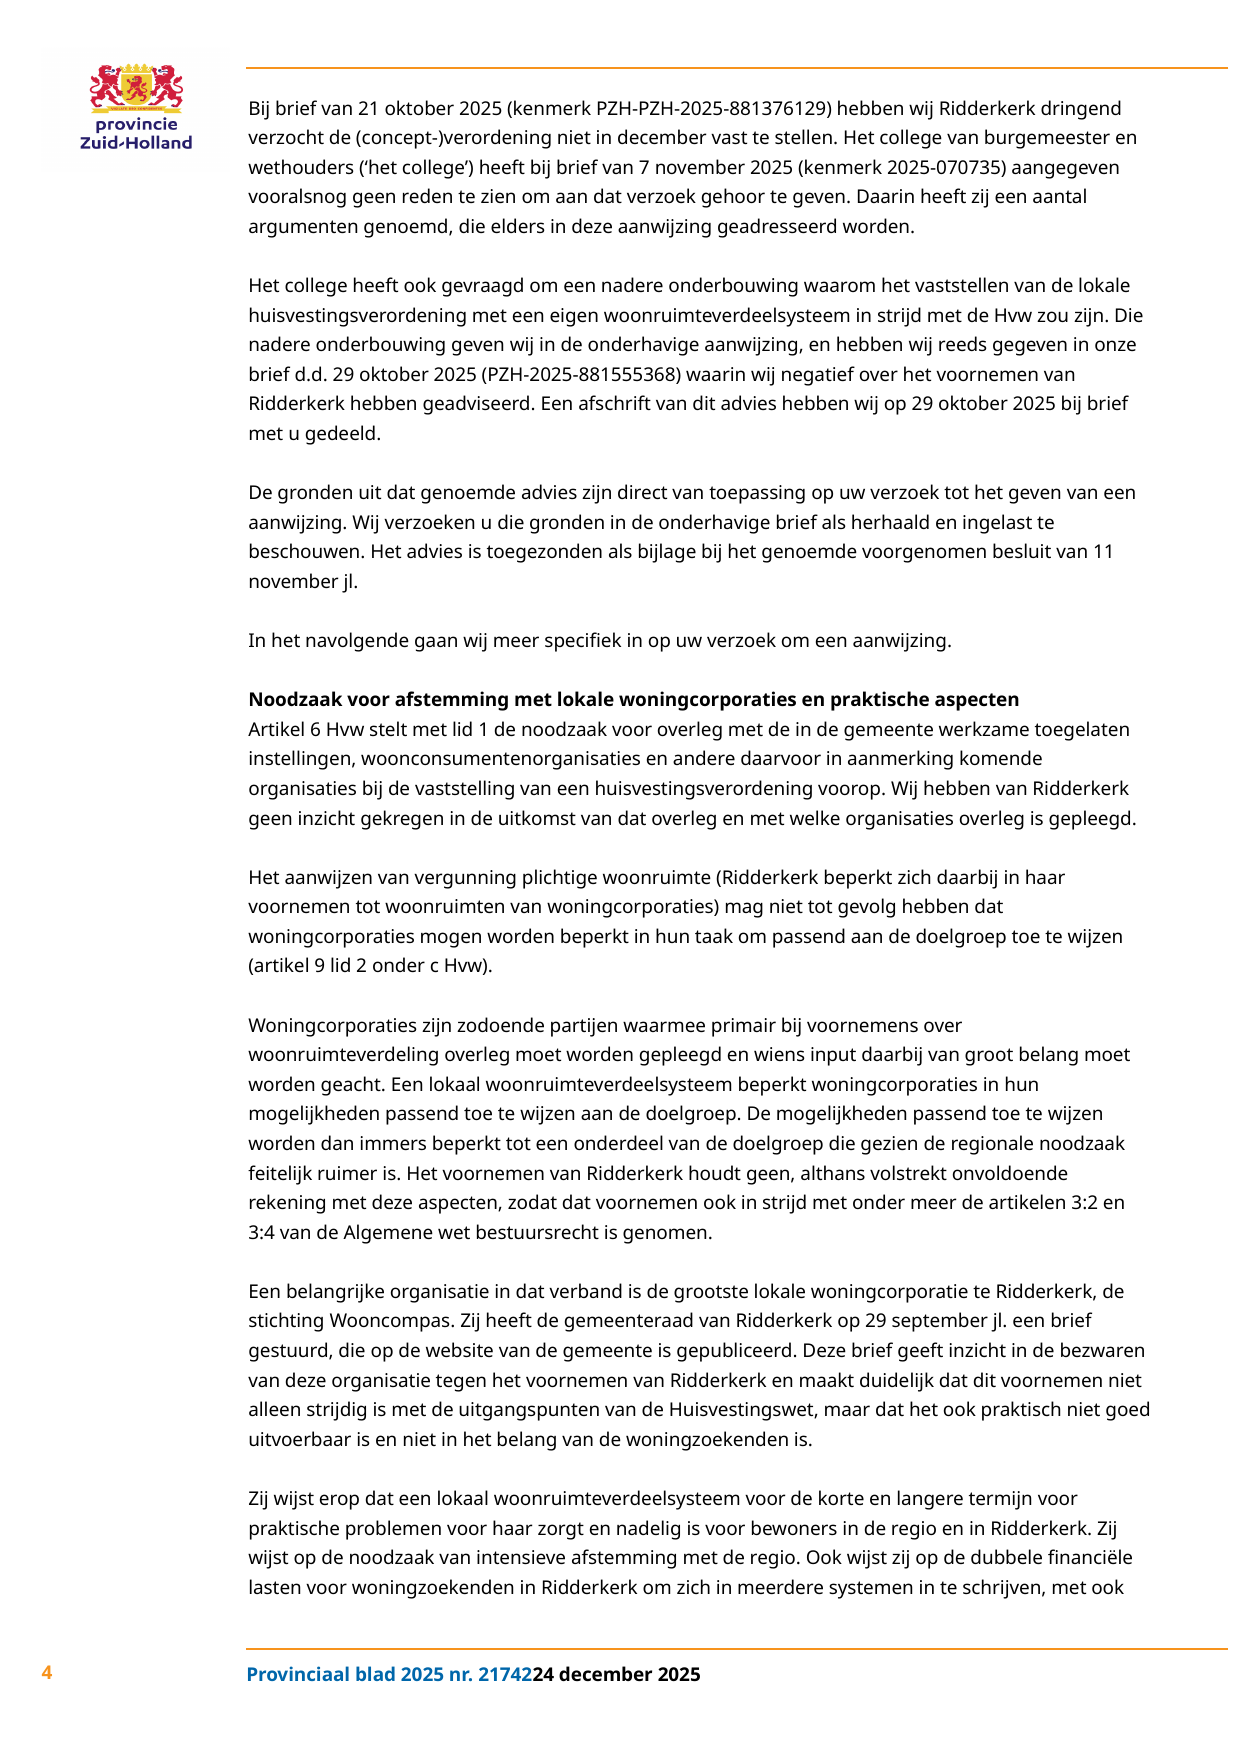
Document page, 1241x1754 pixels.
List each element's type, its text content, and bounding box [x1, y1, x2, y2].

picture [41, 47, 231, 172]
text Woningcorporaties zijn zodoende partijen waarmee primair bij voornemens over woonruimteverdeling overleg moet worden gepleegd en wiens input daarbij van groot belang moet worden geacht. Een lokaal woonruimteverdeelsysteem beperkt woningcorporaties in hun mogelijkheden passend toe te wijzen aan de doelgroep. De mogelijkheden passend toe te wijzen worden dan immers beperkt tot een onderdeel van de doelgroep die gezien de regionale noodzaak feitelijk ruimer is. Het voornemen van Ridderkerk houdt geen, althans volstrekt onvoldoende rekening met deze aspecten, zodat dat voornemen ook in strijd met onder meer de artikelen 3:2 en 3:4 van de Algemene wet bestuursrecht is genomen. [248, 1012, 1152, 1245]
text Noodzaak voor afstemming met lokale woningcorporaties en praktische aspecten [248, 686, 1152, 712]
text Artikel 6 Hvw stelt met lid 1 de noodzaak voor overleg met de in de gemeente werkzame toegelaten instellingen, woonconsumentenorganisaties en andere daarvoor in aanmerking komende organisaties bij de vaststelling van een huisvestingsverordening voorop. Wij hebben van Ridderkerk geen inzicht gekregen in de uitkomst van dat overleg en met welke organisaties overleg is gepleegd. [248, 716, 1152, 831]
text De gronden uit dat genoemde advies zijn direct van toepassing op uw verzoek tot het geven van een aanwijzing. Wij verzoeken u die gronden in de onderhavige brief als herhaald en ingelast te beschouwen. Het advies is toegezonden als bijlage bij het genoemde voorgenomen besluit van 11 november jl. [248, 479, 1152, 594]
text Het aanwijzen van vergunning plichtige woonruimte (Ridderkerk beperkt zich daarbij in haar voornemen tot woonruimten van woningcorporaties) mag niet tot gevolg hebben dat woningcorporaties mogen worden beperkt in hun taak om passend aan de doelgroep toe te wijzen (artikel 9 lid 2 onder c Hvw). [248, 864, 1152, 978]
text Bij brief van 21 oktober 2025 (kenmerk PZH-PZH-2025-881376129) hebben wij Ridderkerk dringend verzocht de (concept-)verordening niet in december vast te stellen. Het college van burgemeester en wethouders (‘het college’) heeft bij brief van 7 november 2025 (kenmerk 2025-070735) aangegeven vooralsnog geen reden te zien om aan dat verzoek gehoor te geven. Daarin heeft zij een aantal argumenten genoemd, die elders in deze aanwijzing geadresseerd worden. [248, 95, 1152, 239]
text Het college heeft ook gevraagd om een nadere onderbouwing waarom het vaststellen van de lokale huisvestingsverordening met een eigen woonruimteverdeelsysteem in strijd met de Hvw zou zijn. Die nadere onderbouwing geven wij in de onderhavige aanwijzing, en hebben wij reeds gegeven in onze brief d.d. 29 oktober 2025 (PZH-2025-881555368) waarin wij negatief over het voornemen van Ridderkerk hebben geadviseerd. Een afschrift van dit advies hebben wij op 29 oktober 2025 bij brief met u gedeeld. [248, 272, 1152, 446]
text Een belangrijke organisatie in dat verband is de grootste lokale woningcorporatie te Ridderkerk, de stichting Wooncompas. Zij heeft de gemeenteraad van Ridderkerk op 29 september jl. een brief gestuurd, die op de website van de gemeente is gepubliceerd. Deze brief geeft inzicht in de bezwaren van deze organisatie tegen het voornemen van Ridderkerk en maakt duidelijk dat dit voornemen niet alleen strijdig is met de uitgangspunten van de Huisvestingswet, maar dat het ook praktisch niet goed uitvoerbaar is en niet in het belang van de woningzoekenden is. [248, 1278, 1152, 1452]
text In het navolgende gaan wij meer specifiek in op uw verzoek om een aanwijzing. [248, 627, 1152, 653]
text Zij wijst erop dat een lokaal woonruimteverdeelsysteem voor de korte en langere termijn voor praktische problemen voor haar zorgt en nadelig is voor bewoners in de regio en in Ridderkerk. Zij wijst op de noodzaak van intensieve afstemming met de regio. Ook wijst zij op de dubbele financiële lasten voor woningzoekenden in Ridderkerk om zich in meerdere systemen in te schrijven, met ook [248, 1485, 1152, 1600]
